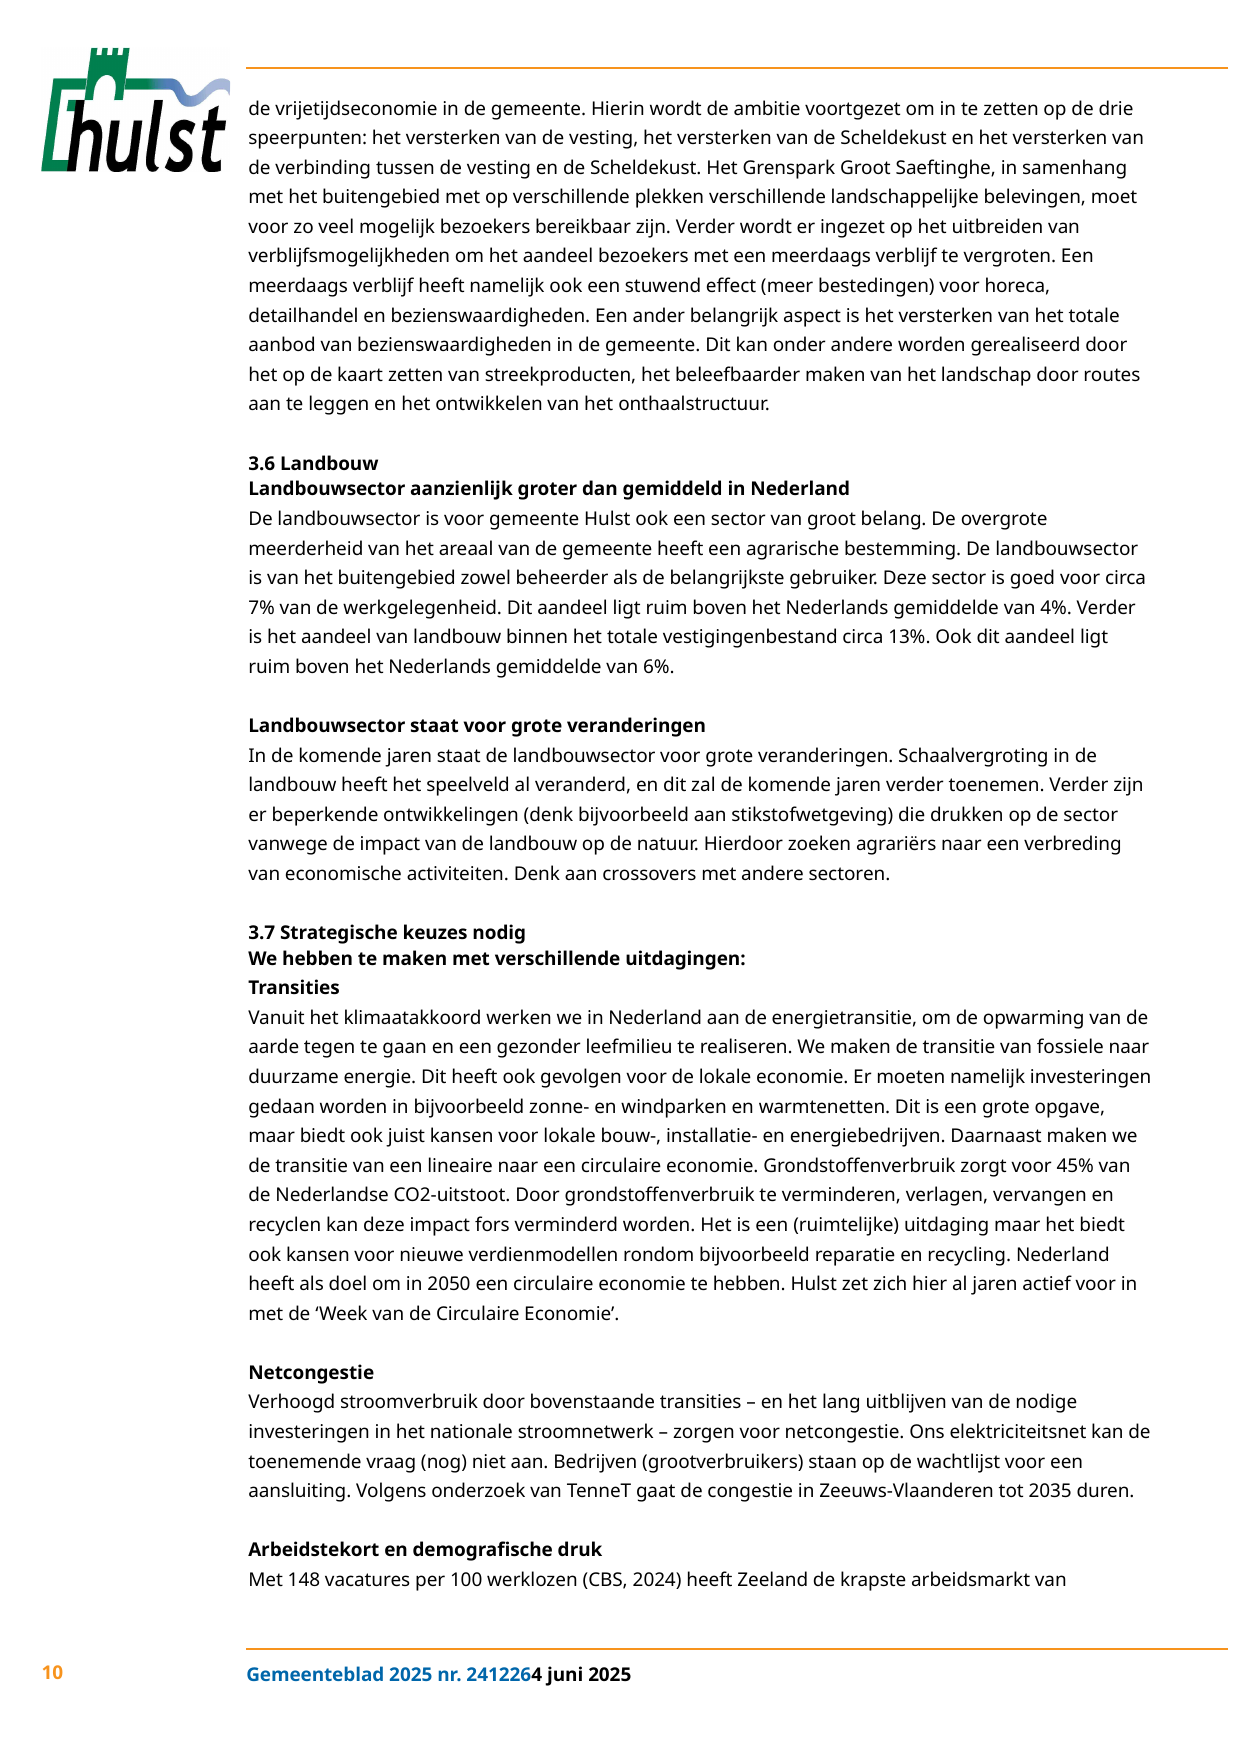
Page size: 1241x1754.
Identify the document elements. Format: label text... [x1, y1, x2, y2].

text de vrijetijdseconomie in de gemeente. Hierin wordt de ambitie voortgezet om in te zetten op de drie speerpunten: het versterken van de vesting, het versterken van de Scheldekust en het versterken van de verbinding tussen de vesting en de Scheldekust. Het Grenspark Groot Saeftinghe, in samenhang met het buitengebied met op verschillende plekken verschillende landschappelijke belevingen, moet voor zo veel mogelijk bezoekers bereikbaar zijn. Verder wordt er ingezet op het uitbreiden van verblijfsmogelijkheden om het aandeel bezoekers met een meerdaags verblijf te vergroten. Een meerdaags verblijf heeft namelijk ook een stuwend effect (meer bestedingen) voor horeca, detailhandel en bezienswaardigheden. Een ander belangrijk aspect is het versterken van het totale aanbod van bezienswaardigheden in de gemeente. Dit kan onder andere worden gerealiseerd door het op de kaart zetten van streekproducten, het beleefbaarder maken van het landschap door routes aan te leggen en het ontwikkelen van het onthaalstructuur. [248, 95, 1152, 416]
text Transities [248, 974, 1152, 1000]
text Landbouwsector aanzienlijk groter dan gemiddeld in Nederland [248, 476, 1152, 501]
text Verhoogd stroomverbruik door bovenstaande transities – en het lang uitblijven van de nodige investeringen in het nationale stroomnetwerk – zorgen voor netcongestie. Ons elektriciteitsnet kan de toenemende vraag (nog) niet aan. Bedrijven (grootverbruikers) staan op de wachtlijst voor een aansluiting. Volgens onderzoek van TenneT gaat de congestie in Zeeuws-Vlaanderen tot 2035 duren. [248, 1389, 1152, 1503]
text Landbouwsector staat voor grote veranderingen [248, 712, 1152, 738]
picture [41, 47, 231, 172]
text Netcongestie [248, 1359, 1152, 1385]
text In de komende jaren staat de landbouwsector voor grote veranderingen. Schaalvergroting in de landbouw heeft het speelveld al veranderd, en dit zal de komende jaren verder toenemen. Verder zijn er beperkende ontwikkelingen (denk bijvoorbeeld aan stikstofwetgeving) die drukken op de sector vanwege de impact van de landbouw op de natuur. Hierdoor zoeken agrariërs naar een verbreding van economische activiteiten. Denk aan crossovers met andere sectoren. [248, 742, 1152, 886]
text Met 148 vacatures per 100 werklozen (CBS, 2024) heeft Zeeland de krapste arbeidsmarkt van [248, 1566, 1152, 1592]
text We hebben te maken met verschillende uitdagingen: [248, 945, 1152, 971]
text Vanuit het klimaatakkoord werken we in Nederland aan de energietransitie, om de opwarming van de aarde tegen te gaan en een gezonder leefmilieu te realiseren. We maken de transitie van fossiele naar duurzame energie. Dit heeft ook gevolgen voor de lokale economie. Er moeten namelijk investeringen gedaan worden in bijvoorbeeld zonne- en windparken en warmtenetten. Dit is een grote opgave, maar biedt ook juist kansen voor lokale bouw-, installatie- en energiebedrijven. Daarnaast maken we de transitie van een lineaire naar een circulaire economie. Grondstoffenverbruik zorgt voor 45% van de Nederlandse CO2-uitstoot. Door grondstoffenverbruik te verminderen, verlagen, vervangen en recyclen kan deze impact fors verminderd worden. Het is een (ruimtelijke) uitdaging maar het biedt ook kansen voor nieuwe verdienmodellen rondom bijvoorbeeld reparatie en recycling. Nederland heeft als doel om in 2050 een circulaire economie te hebben. Hulst zet zich hier al jaren actief voor in met de ‘Week van de Circulaire Economie’. [248, 1004, 1152, 1326]
text De landbouwsector is voor gemeente Hulst ook een sector van groot belang. De overgrote meerderheid van het areaal van de gemeente heeft een agrarische bestemming. De landbouwsector is van het buitengebied zowel beheerder als de belangrijkste gebruiker. Deze sector is goed voor circa 7% van de werkgelegenheid. Dit aandeel ligt ruim boven het Nederlands gemiddelde van 4%. Verder is het aandeel van landbouw binnen het totale vestigingenbestand circa 13%. Ook dit aandeel ligt ruim boven het Nederlands gemiddelde van 6%. [248, 505, 1152, 679]
text Arbeidstekort en demografische druk [248, 1537, 1152, 1562]
text 3.6 Landbouw [248, 450, 1152, 476]
text 3.7 Strategische keuzes nodig [248, 919, 1152, 945]
